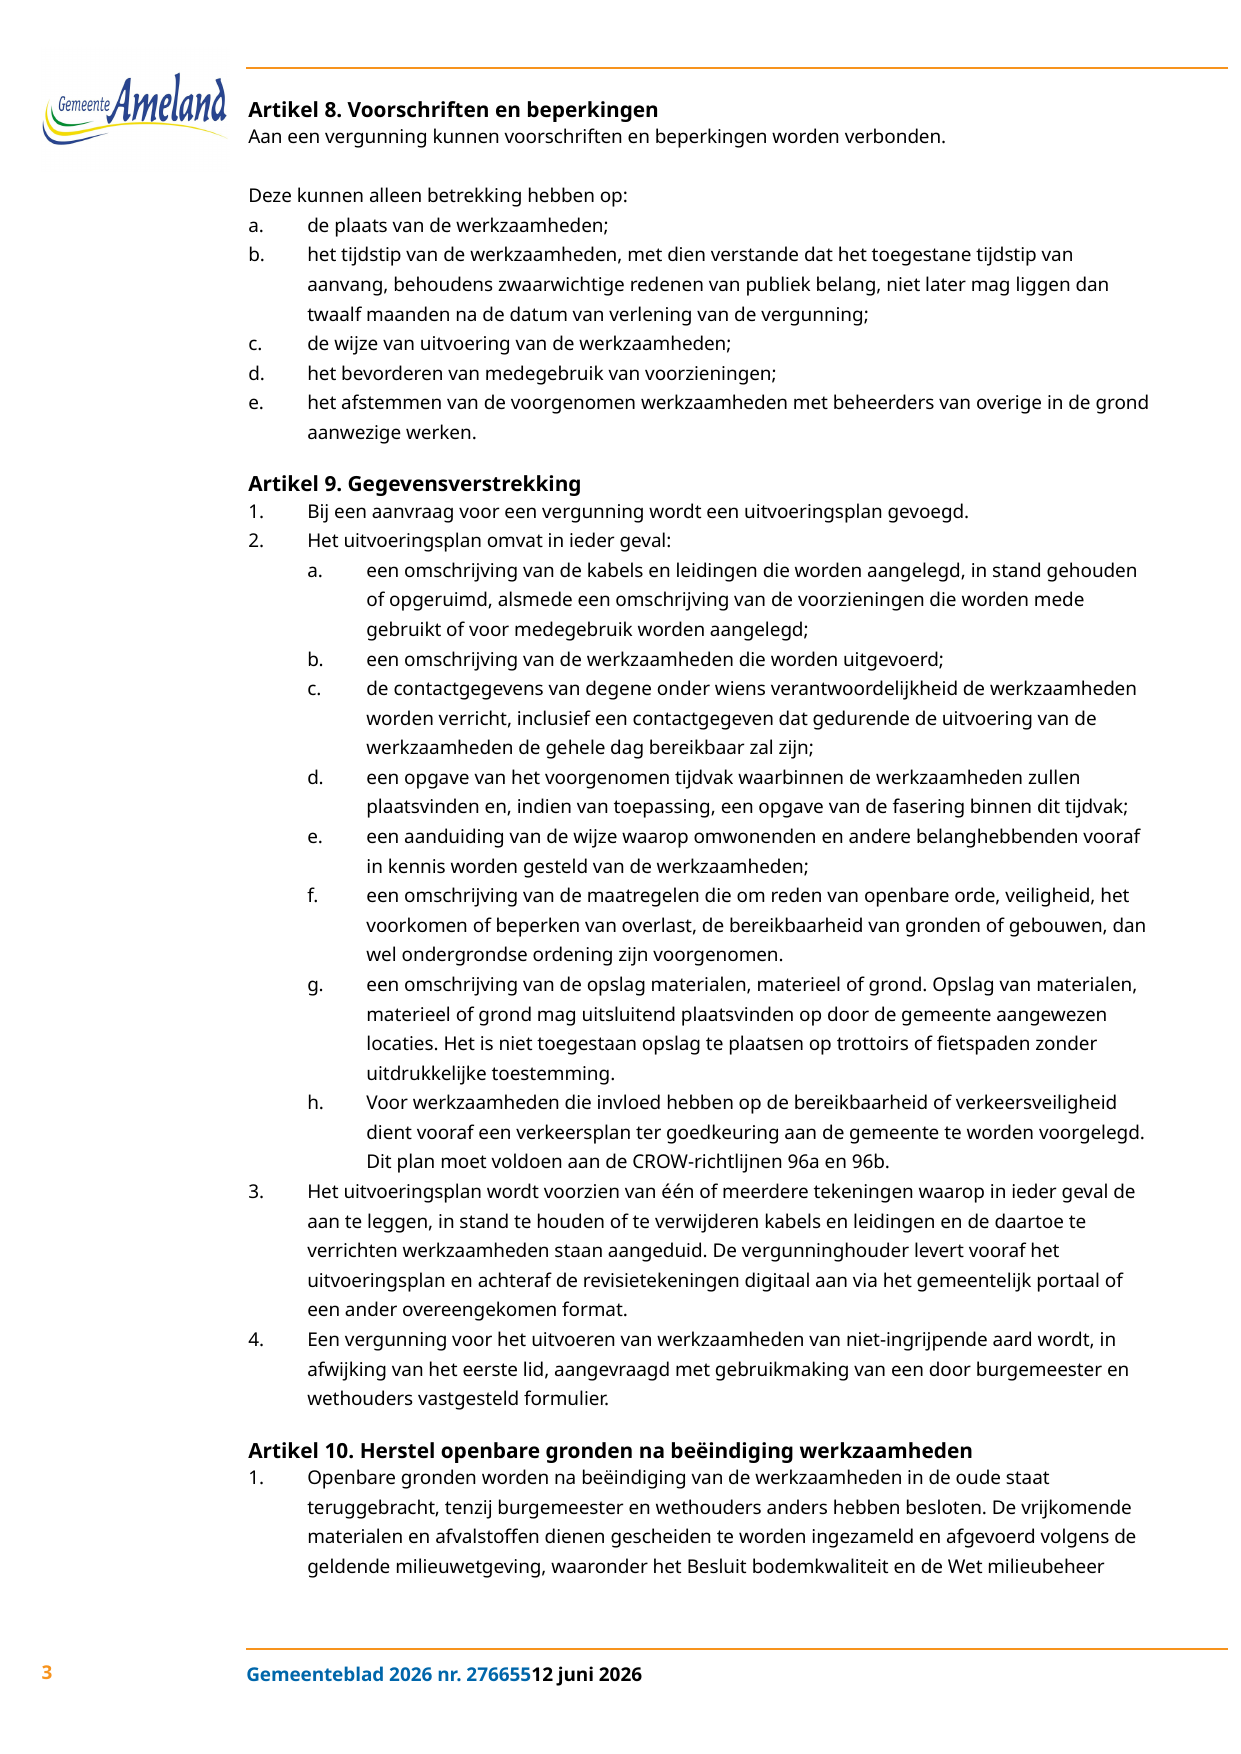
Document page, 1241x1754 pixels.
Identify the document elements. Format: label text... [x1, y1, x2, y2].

list de plaats van de werkzaamheden; [248, 212, 1152, 238]
text Deze kunnen alleen betrekking hebben op: [248, 182, 1152, 208]
list Voor werkzaamheden die invloed hebben op de bereikbaarheid of verkeersveiligheid dient vooraf een verkeersplan ter goedkeuring aan de gemeente te worden voorgelegd. Dit plan moet voldoen aan de CROW-richtlijnen 96a en 96b. [307, 1089, 1152, 1174]
list de contactgegevens van degene onder wiens verantwoordelijkheid de werkzaamheden worden verricht, inclusief een contactgegeven dat gedurende de uitvoering van de werkzaamheden de gehele dag bereikbaar zal zijn; [307, 675, 1152, 760]
list de wijze van uitvoering van de werkzaamheden; [248, 330, 1152, 356]
text Aan een vergunning kunnen voorschriften en beperkingen worden verbonden. [248, 123, 1152, 149]
list het afstemmen van de voorgenomen werkzaamheden met beheerders van overige in de grond aanwezige werken. [248, 389, 1152, 445]
list een aanduiding van de wijze waarop omwonenden en andere belanghebbenden vooraf in kennis worden gesteld van de werkzaamheden; [307, 823, 1152, 879]
list Het uitvoeringsplan wordt voorzien van één of meerdere tekeningen waarop in ieder geval de aan te leggen, in stand te houden of te verwijderen kabels en leidingen en de daartoe te verrichten werkzaamheden staan aangeduid. De vergunninghouder levert vooraf het uitvoeringsplan en achteraf de revisietekeningen digitaal aan via het gemeentelijk portaal of een ander overeengekomen format. [248, 1178, 1152, 1322]
list het bevorderen van medegebruik van voorzieningen; [248, 360, 1152, 386]
text Artikel 10. Herstel openbare gronden na beëindiging werkzaamheden [248, 1436, 1152, 1464]
list Bij een aanvraag voor een vergunning wordt een uitvoeringsplan gevoegd. [248, 498, 1152, 524]
list Een vergunning voor het uitvoeren van werkzaamheden van niet-ingrijpende aard wordt, in afwijking van het eerste lid, aangevraagd met gebruikmaking van een door burgemeester en wethouders vastgesteld formulier. [248, 1326, 1152, 1411]
list het tijdstip van de werkzaamheden, met dien verstande dat het toegestane tijdstip van aanvang, behoudens zwaarwichtige redenen van publiek belang, niet later mag liggen dan twaalf maanden na de datum van verlening van de vergunning; [248, 242, 1152, 326]
text Artikel 8. Voorschriften en beperkingen [248, 95, 1152, 123]
list Openbare gronden worden na beëindiging van de werkzaamheden in de oude staat teruggebracht, tenzij burgemeester en wethouders anders hebben besloten. De vrijkomende materialen en afvalstoffen dienen gescheiden te worden ingezameld en afgevoerd volgens de geldende milieuwetgeving, waaronder het Besluit bodemkwaliteit en de Wet milieubeheer [248, 1464, 1152, 1579]
list een opgave van het voorgenomen tijdvak waarbinnen de werkzaamheden zullen plaatsvinden en, indien van toepassing, een opgave van de fasering binnen dit tijdvak; [307, 764, 1152, 819]
text Artikel 9. Gegevensverstrekking [248, 469, 1152, 498]
list een omschrijving van de maatregelen die om reden van openbare orde, veiligheid, het voorkomen of beperken van overlast, de bereikbaarheid van gronden of gebouwen, dan wel ondergrondse ordening zijn voorgenomen. [307, 882, 1152, 967]
list een omschrijving van de opslag materialen, materieel of grond. Opslag van materialen, materieel of grond mag uitsluitend plaatsvinden op door de gemeente aangewezen locaties. Het is niet toegestaan opslag te plaatsen op trottoirs of fietspaden zonder uitdrukkelijke toestemming. [307, 971, 1152, 1086]
picture [41, 47, 231, 172]
list een omschrijving van de werkzaamheden die worden uitgevoerd; [307, 646, 1152, 672]
list Het uitvoeringsplan omvat in ieder geval: [248, 527, 1152, 553]
list een omschrijving van de kabels en leidingen die worden aangelegd, in stand gehouden of opgeruimd, alsmede een omschrijving van de voorzieningen die worden mede gebruikt of voor medegebruik worden aangelegd; [307, 557, 1152, 642]
